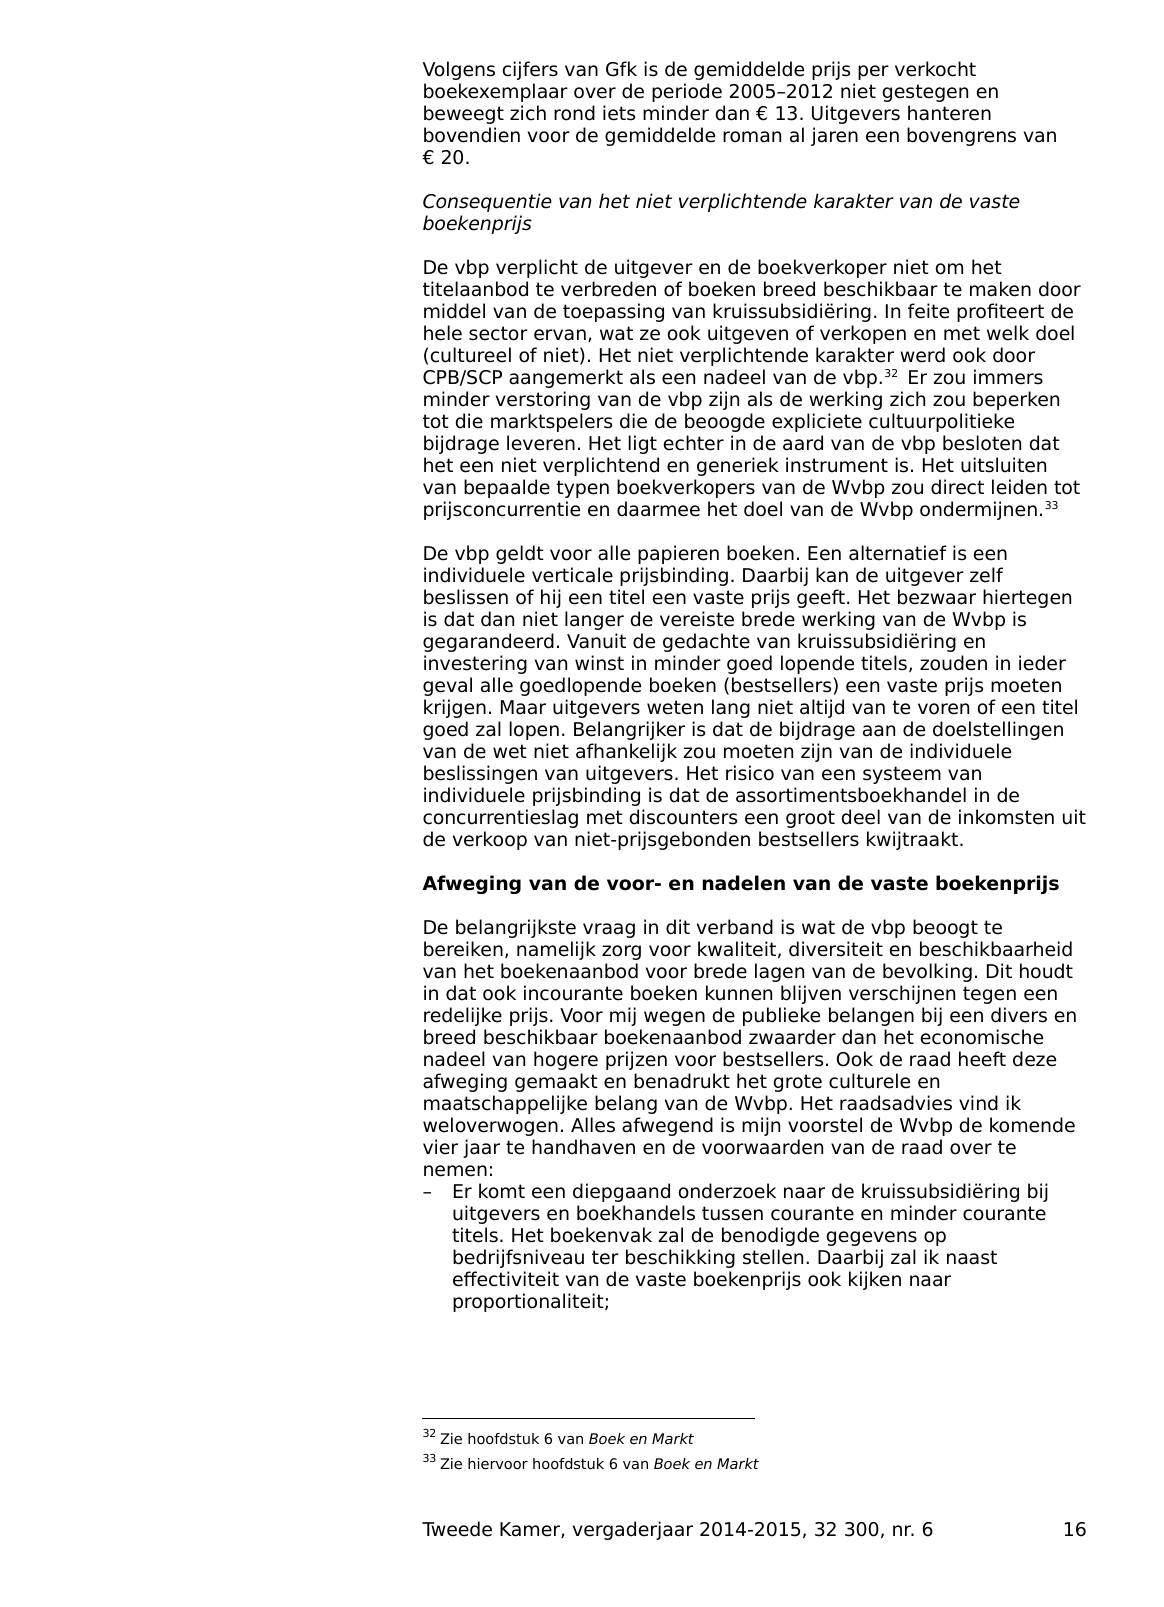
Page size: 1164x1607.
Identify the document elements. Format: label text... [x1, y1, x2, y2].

text De vbp geldt voor alle papieren boeken. Een alternatief is een individuele verticale prijsbinding. Daarbij kan de uitgever zelf beslissen of hij een titel een vaste prijs geeft. Het bezwaar hiertegen is dat dan niet langer de vereiste brede werking van de Wvbp is gegarandeerd. Vanuit de gedachte van kruissubsidiëring en investering van winst in minder goed lopende titels, zouden in ieder geval alle goedlopende boeken (bestsellers) een vaste prijs moeten krijgen. Maar uitgevers weten lang niet altijd van te voren of een titel goed zal lopen. Belangrijker is dat de bijdrage aan de doelstellingen van de wet niet afhankelijk zou moeten zijn van de individuele beslissingen van uitgevers. Het risico van een systeem van individuele prijsbinding is dat de assortimentsboekhandel in de concurrentieslag met discounters een groot deel van de inkomsten uit de verkoop van niet-prijsgebonden bestsellers kwijtraakt. [422, 543, 1087, 851]
text De belangrijkste vraag in dit verband is wat de vbp beoogt te bereiken, namelijk zorg voor kwaliteit, diversiteit en beschikbaarheid van het boekenaanbod voor brede lagen van de bevolking. Dit houdt in dat ook incourante boeken kunnen blijven verschijnen tegen een redelijke prijs. Voor mij wegen de publieke belangen bij een divers en breed beschikbaar boekenaanbod zwaarder dan het economische nadeel van hogere prijzen voor bestsellers. Ook de raad heeft deze afweging gemaakt en benadrukt het grote culturele en maatschappelijke belang van de Wvbp. Het raadsadvies vind ik weloverwogen. Alles afwegend is mijn voorstel de Wvbp de komende vier jaar te handhaven en de voorwaarden van de raad over te nemen: [422, 917, 1087, 1181]
subtitle Afweging van de voor- en nadelen van de vaste boekenprijs [422, 873, 1087, 895]
text – Er komt een diepgaand onderzoek naar de kruissubsidiëring bij uitgevers en boekhandels tussen courante en minder courante titels. Het boekenvak zal de benodigde gegevens op bedrijfsniveau ter beschikking stellen. Daarbij zal ik naast effectiviteit van de vaste boekenprijs ook kijken naar proportionaliteit; [422, 1181, 1087, 1313]
text Zie hoofdstuk 6 van Boek en Markt [422, 1427, 1087, 1449]
subtitle Consequentie van het niet verplichtende karakter van de vaste boekenprijs [422, 191, 1087, 235]
text De vbp verplicht de uitgever en de boekverkoper niet om het titelaanbod te verbreden of boeken breed beschikbaar te maken door middel van de toepassing van kruissubsidiëring. In feite profiteert de hele sector ervan, wat ze ook uitgeven of verkopen en met welk doel (cultureel of niet). Het niet verplichtende karakter werd ook door CPB/SCP aangemerkt als een nadeel van de vbp. Er zou immers minder verstoring van de vbp zijn als de werking zich zou beperken tot die marktspelers die de beoogde expliciete cultuurpolitieke bijdrage leveren. Het ligt echter in de aard van de vbp besloten dat het een niet verplichtend en generiek instrument is. Het uitsluiten van bepaalde typen boekverkopers van de Wvbp zou direct leiden tot prijsconcurrentie en daarmee het doel van de Wvbp ondermijnen. [422, 257, 1087, 521]
text Volgens cijfers van Gfk is de gemiddelde prijs per verkocht boekexemplaar over de periode 2005–2012 niet gestegen en beweegt zich rond iets minder dan € 13. Uitgevers hanteren bovendien voor de gemiddelde roman al jaren een bovengrens van € 20. [422, 59, 1087, 169]
text Zie hiervoor hoofdstuk 6 van Boek en Markt [422, 1452, 1087, 1474]
